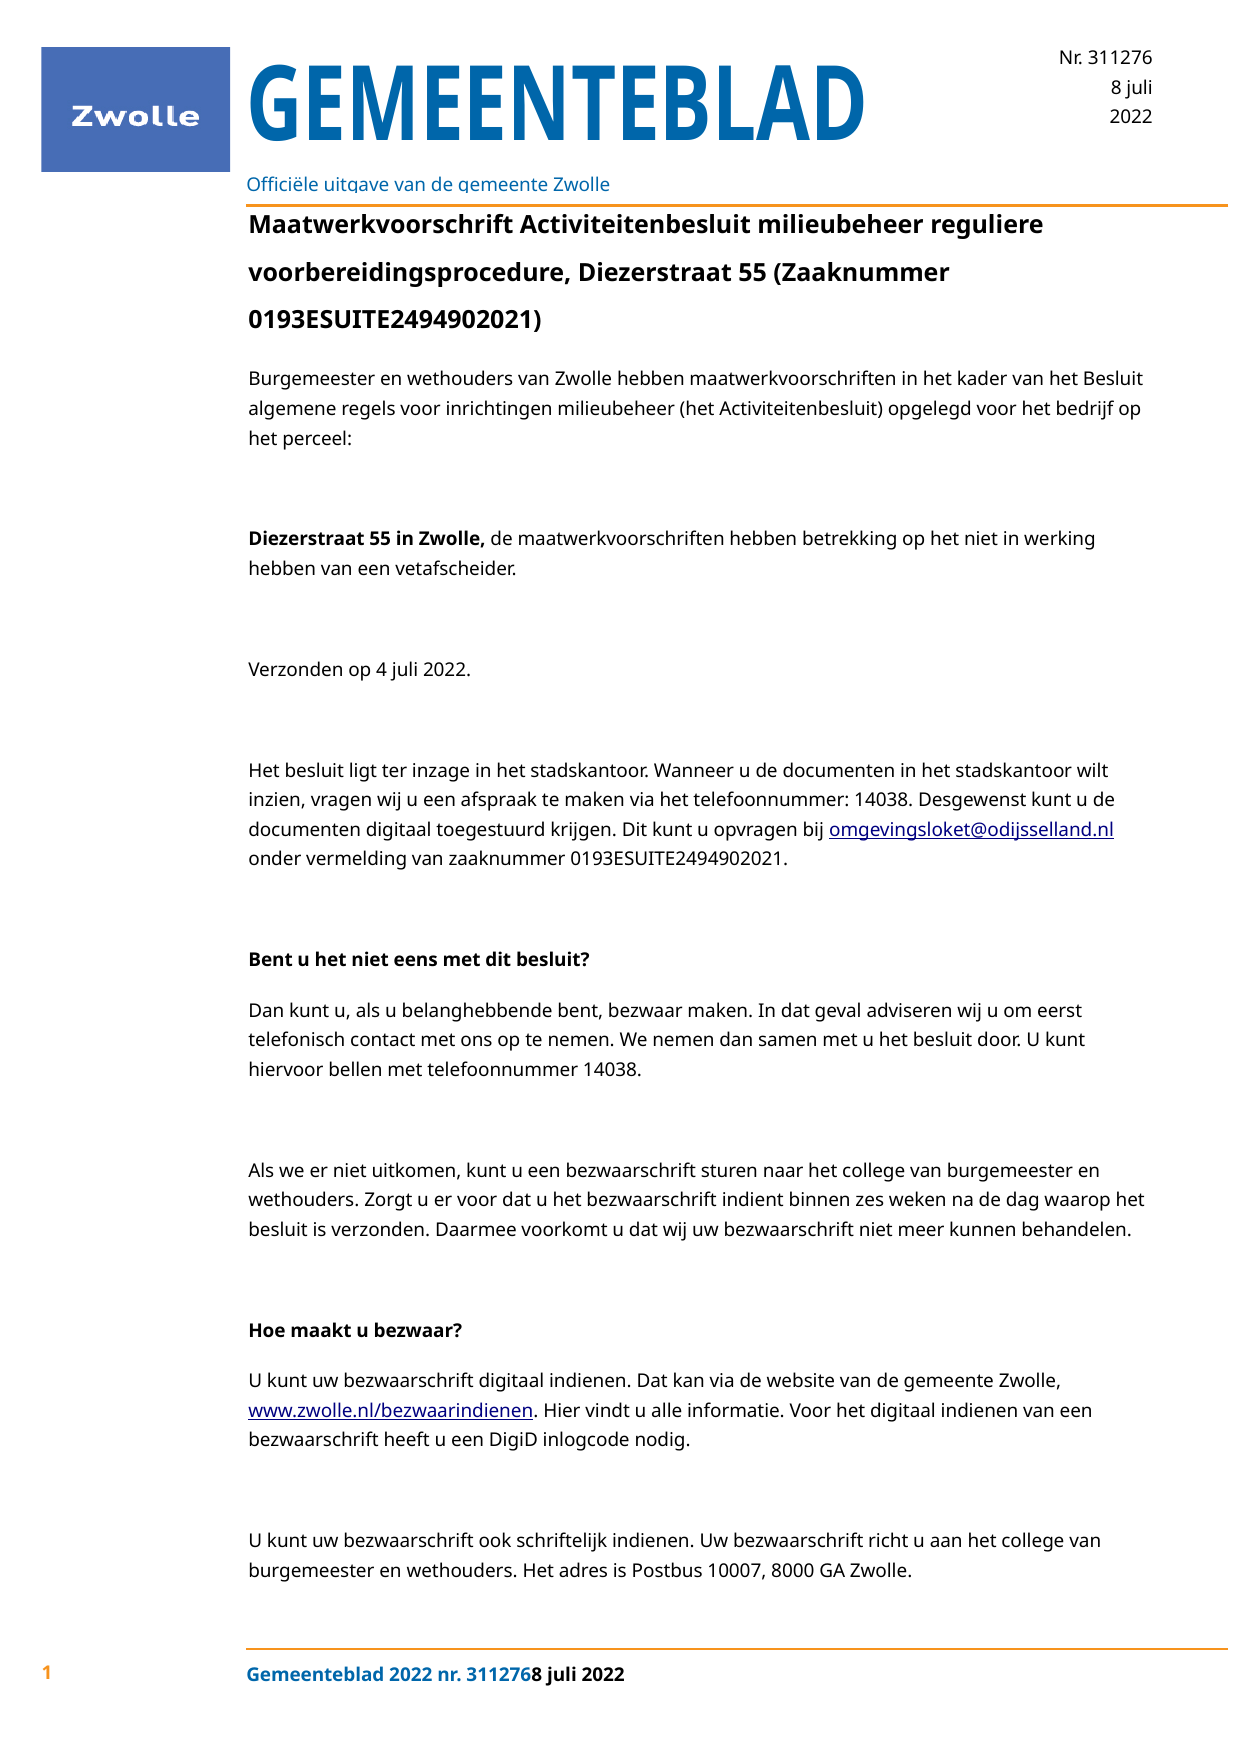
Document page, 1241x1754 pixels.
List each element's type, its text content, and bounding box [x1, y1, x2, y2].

text Het besluit ligt ter inzage in het stadskantoor. Wanneer u de documenten in het stadskantoor wilt inzien, vragen wij u een afspraak te maken via het telefoonnummer: 14038. Desgewenst kunt u de documenten digitaal toegestuurd krijgen. Dit kunt u opvragen bij omgevingsloket@odijsselland.nl onder vermelding van zaaknummer 0193ESUITE2494902021. [248, 757, 1152, 871]
text Maatwerkvoorschrift Activiteitenbesluit milieubeheer reguliere voorbereidingsprocedure, Diezerstraat 55 (Zaaknummer 0193ESUITE2494902021) [248, 207, 1152, 336]
text Bent u het niet eens met dit besluit? [248, 946, 1152, 972]
text U kunt uw bezwaarschrift ook schriftelijk indienen. Uw bezwaarschrift richt u aan het college van burgemeester en wethouders. Het adres is Postbus 10007, 8000 GA Zwolle. [248, 1527, 1152, 1582]
text Hoe maakt u bezwaar? [248, 1317, 1152, 1342]
text Als we er niet uitkomen, kunt u een bezwaarschrift sturen naar het college van burgemeester en wethouders. Zorgt u er voor dat u het bezwaarschrift indient binnen zes weken na de dag waarop het besluit is verzonden. Daarmee voorkomt u dat wij uw bezwaarschrift niet meer kunnen behandelen. [248, 1157, 1152, 1242]
text Verzonden op 4 juli 2022. [248, 656, 1152, 682]
text Burgemeester en wethouders van Zwolle hebben maatwerkvoorschriften in het kader van het Besluit algemene regels voor inrichtingen milieubeheer (het Activiteitenbesluit) opgelegd voor het bedrijf op het perceel: [248, 366, 1152, 450]
text Diezerstraat 55 in Zwolle, de maatwerkvoorschriften hebben betrekking op het niet in werking hebben van een vetafscheider. [248, 526, 1152, 581]
picture [41, 47, 231, 172]
text U kunt uw bezwaarschrift digitaal indienen. Dat kan via de website van de gemeente Zwolle, www.zwolle.nl/bezwaarindienen. Hier vindt u alle informatie. Voor het digitaal indienen van een bezwaarschrift heeft u een DigiD inlogcode nodig. [248, 1367, 1152, 1452]
text Dan kunt u, als u belanghebbende bent, bezwaar maken. In dat geval adviseren wij u om eerst telefonisch contact met ons op te nemen. We nemen dan samen met u het besluit door. U kunt hiervoor bellen met telefoonnummer 14038. [248, 997, 1152, 1082]
